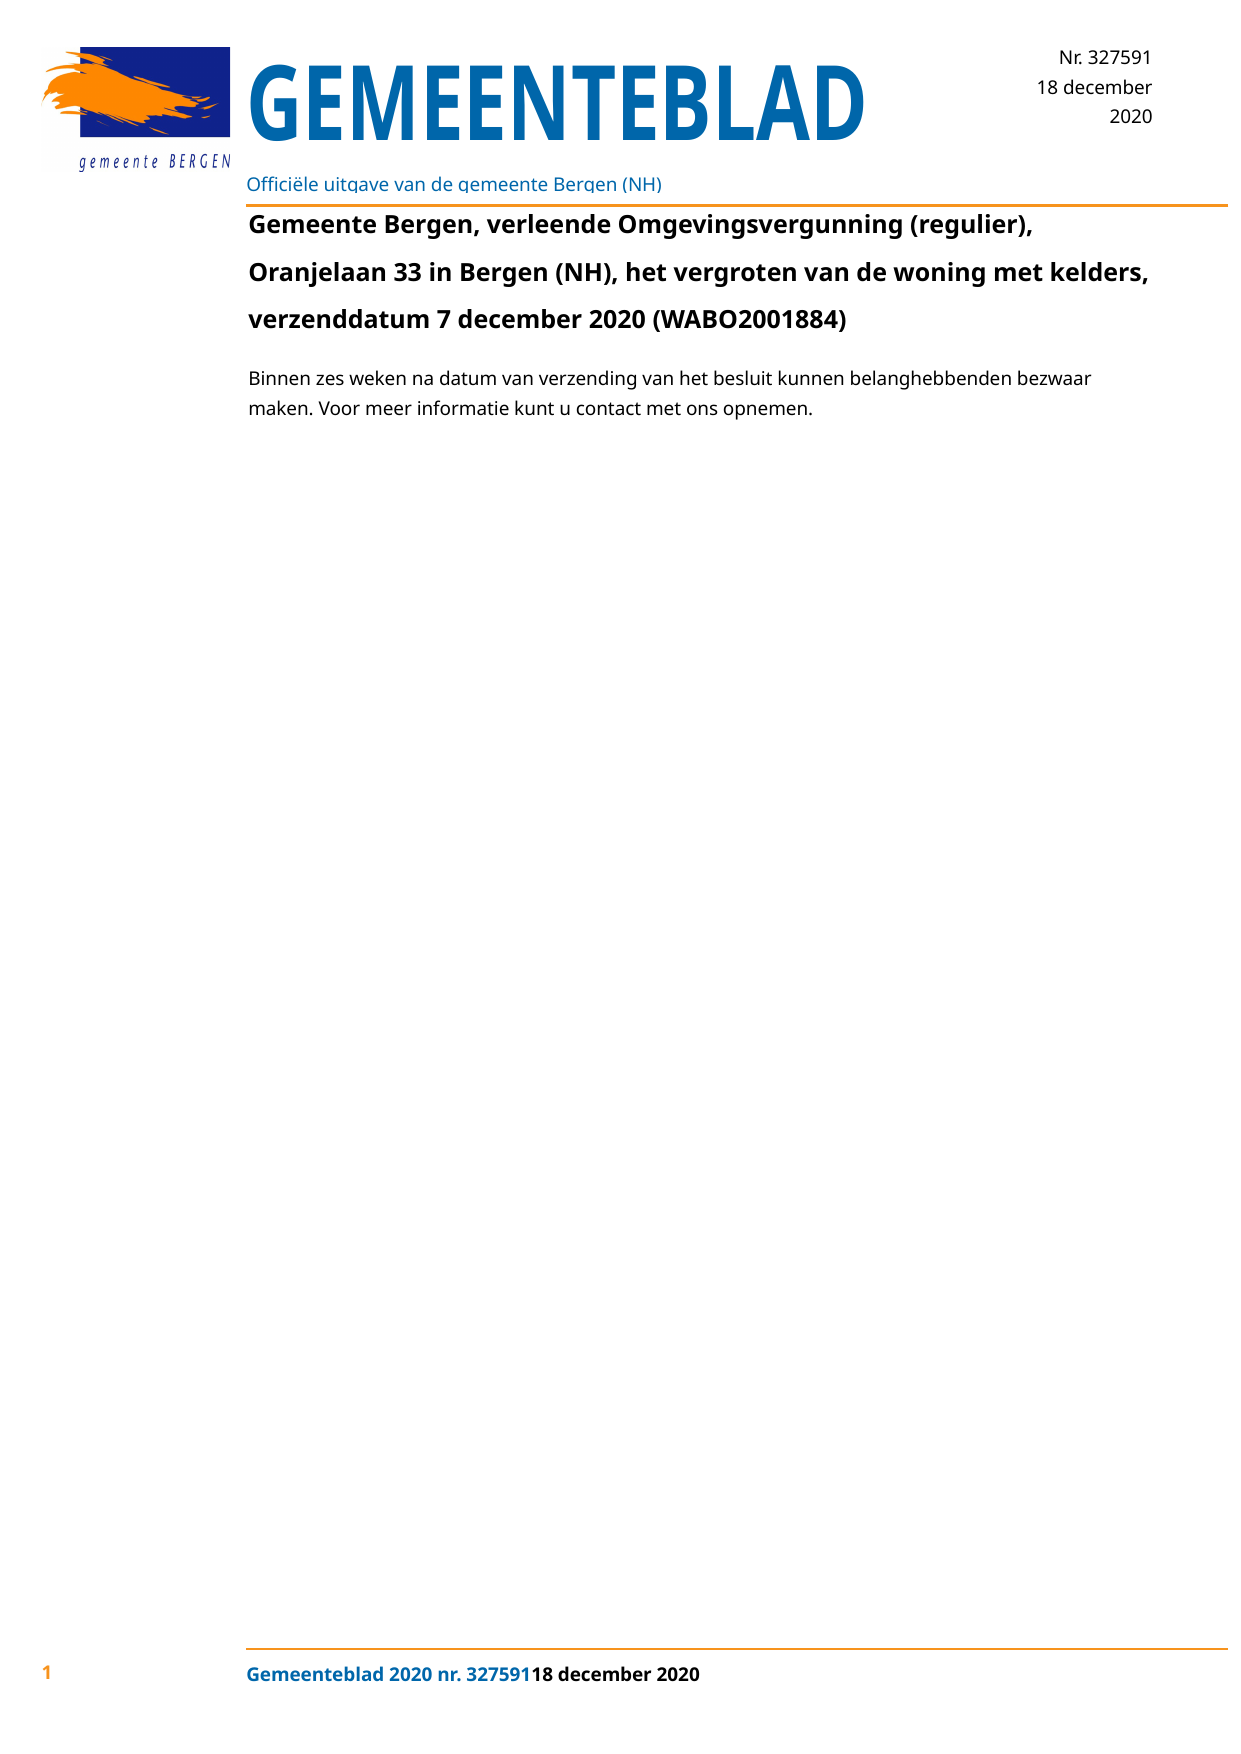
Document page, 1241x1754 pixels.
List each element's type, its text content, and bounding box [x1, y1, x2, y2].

picture [41, 47, 231, 172]
text Binnen zes weken na datum van verzending van het besluit kunnen belanghebbenden bezwaar maken. Voor meer informatie kunt u contact met ons opnemen. [248, 366, 1152, 421]
text Gemeente Bergen, verleende Omgevingsvergunning (regulier), Oranjelaan 33 in Bergen (NH), het vergroten van de woning met kelders, verzenddatum 7 december 2020 (WABO2001884) [248, 207, 1152, 336]
